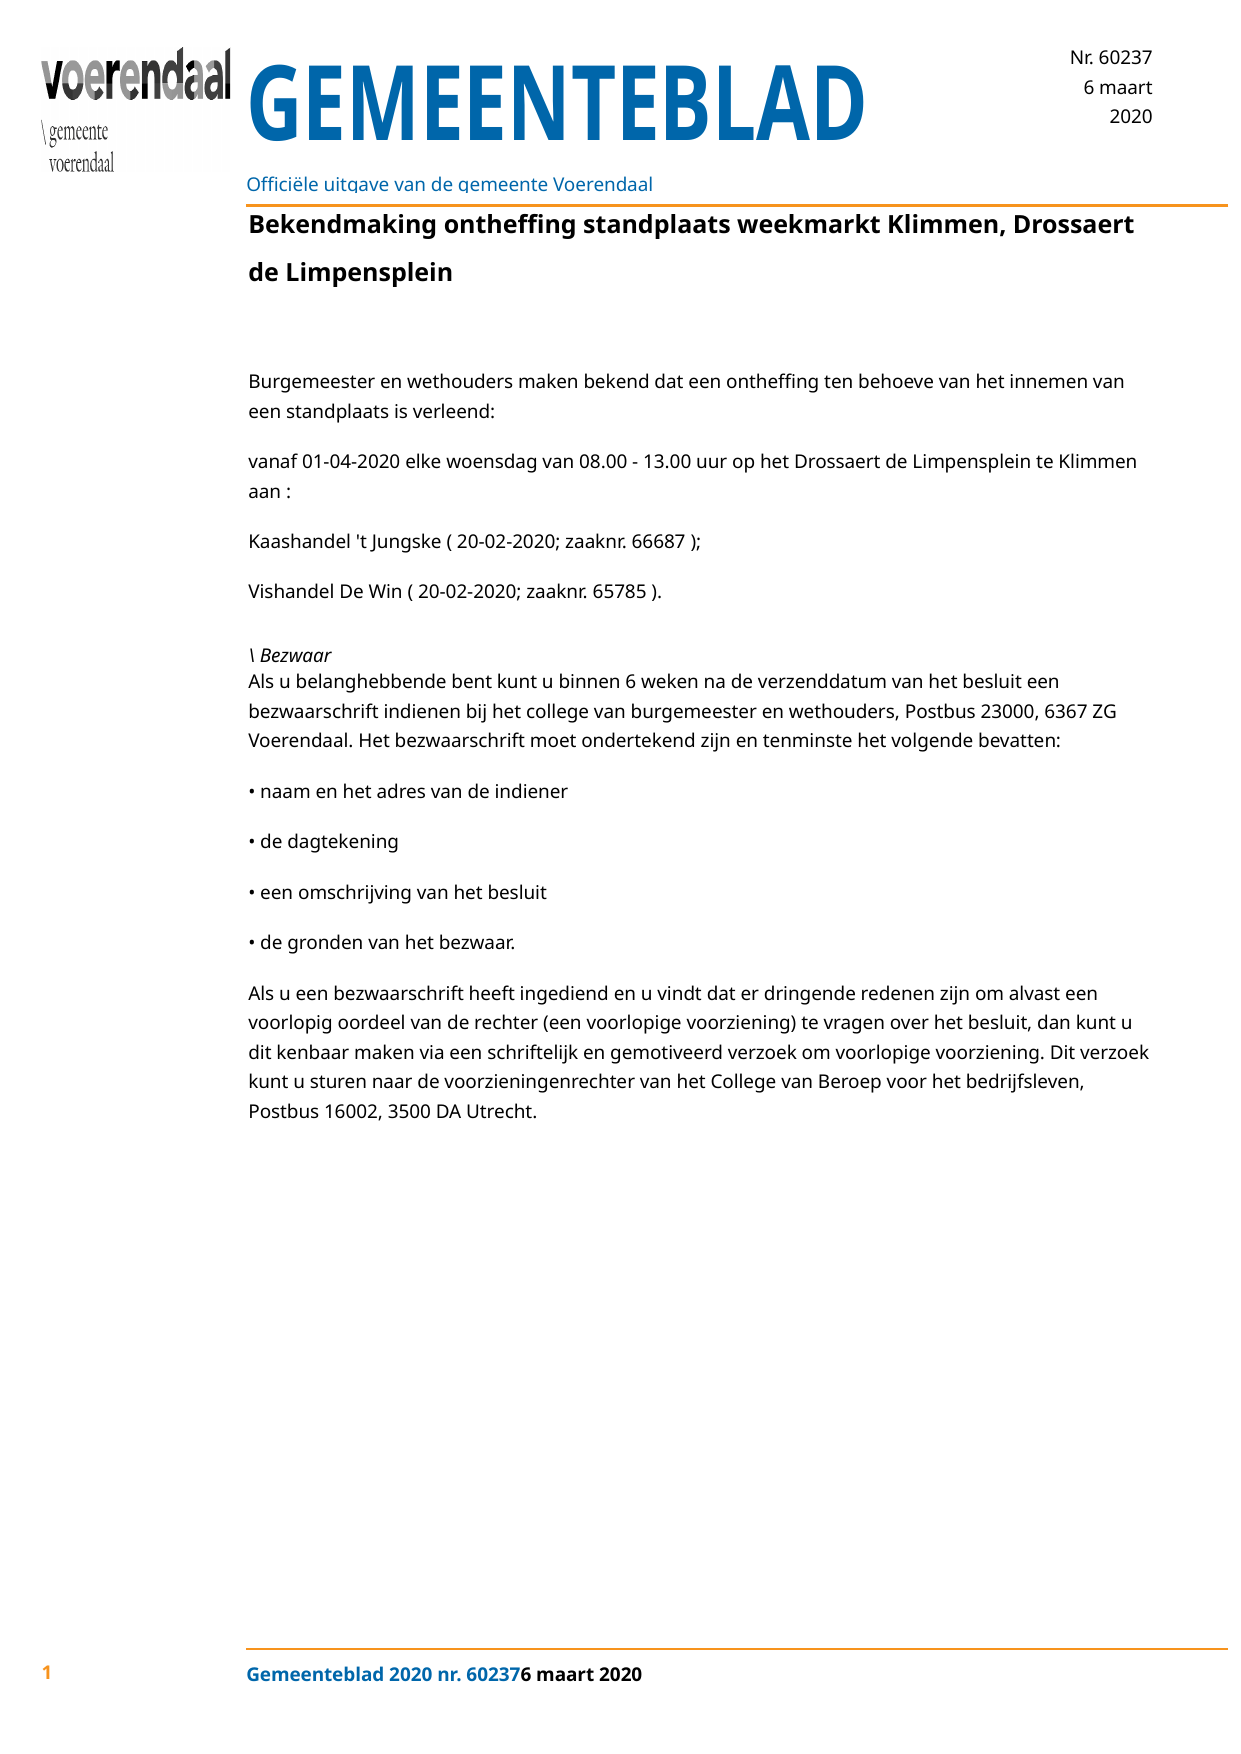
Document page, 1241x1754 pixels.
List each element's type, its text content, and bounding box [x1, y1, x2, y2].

text vanaf 01-04-2020 elke woensdag van 08.00 - 13.00 uur op het Drossaert de Limpensplein te Klimmen aan : [248, 448, 1152, 504]
text Vishandel De Win ( 20-02-2020; zaaknr. 65785 ). [248, 579, 1152, 604]
text Als u een bezwaarschrift heeft ingediend en u vindt dat er dringende redenen zijn om alvast een voorlopig oordeel van de rechter (een voorlopige voorziening) te vragen over het besluit, dan kunt u dit kenbaar maken via een schriftelijk en gemotiveerd verzoek om voorlopige voorziening. Dit verzoek kunt u sturen naar de voorzieningenrechter van het College van Beroep voor het bedrijfsleven, Postbus 16002, 3500 DA Utrecht. [248, 980, 1152, 1124]
text • een omschrijving van het besluit [248, 879, 1152, 904]
text Burgemeester en wethouders maken bekend dat een ontheffing ten behoeve van het innemen van een standplaats is verleend: [248, 368, 1152, 424]
text • de dagtekening [248, 828, 1152, 854]
text Kaashandel 't Jungske ( 20-02-2020; zaaknr. 66687 ); [248, 528, 1152, 554]
picture [41, 47, 231, 172]
text \ Bezwaar [248, 643, 1152, 668]
text Bekendmaking ontheffing standplaats weekmarkt Klimmen, Drossaert de Limpensplein [248, 207, 1152, 288]
text Als u belanghebbende bent kunt u binnen 6 weken na de verzenddatum van het besluit een bezwaarschrift indienen bij het college van burgemeester en wethouders, Postbus 23000, 6367 ZG Voerendaal. Het bezwaarschrift moet ondertekend zijn en tenminste het volgende bevatten: [248, 668, 1152, 753]
text • de gronden van het bezwaar. [248, 929, 1152, 955]
text • naam en het adres van de indiener [248, 778, 1152, 804]
